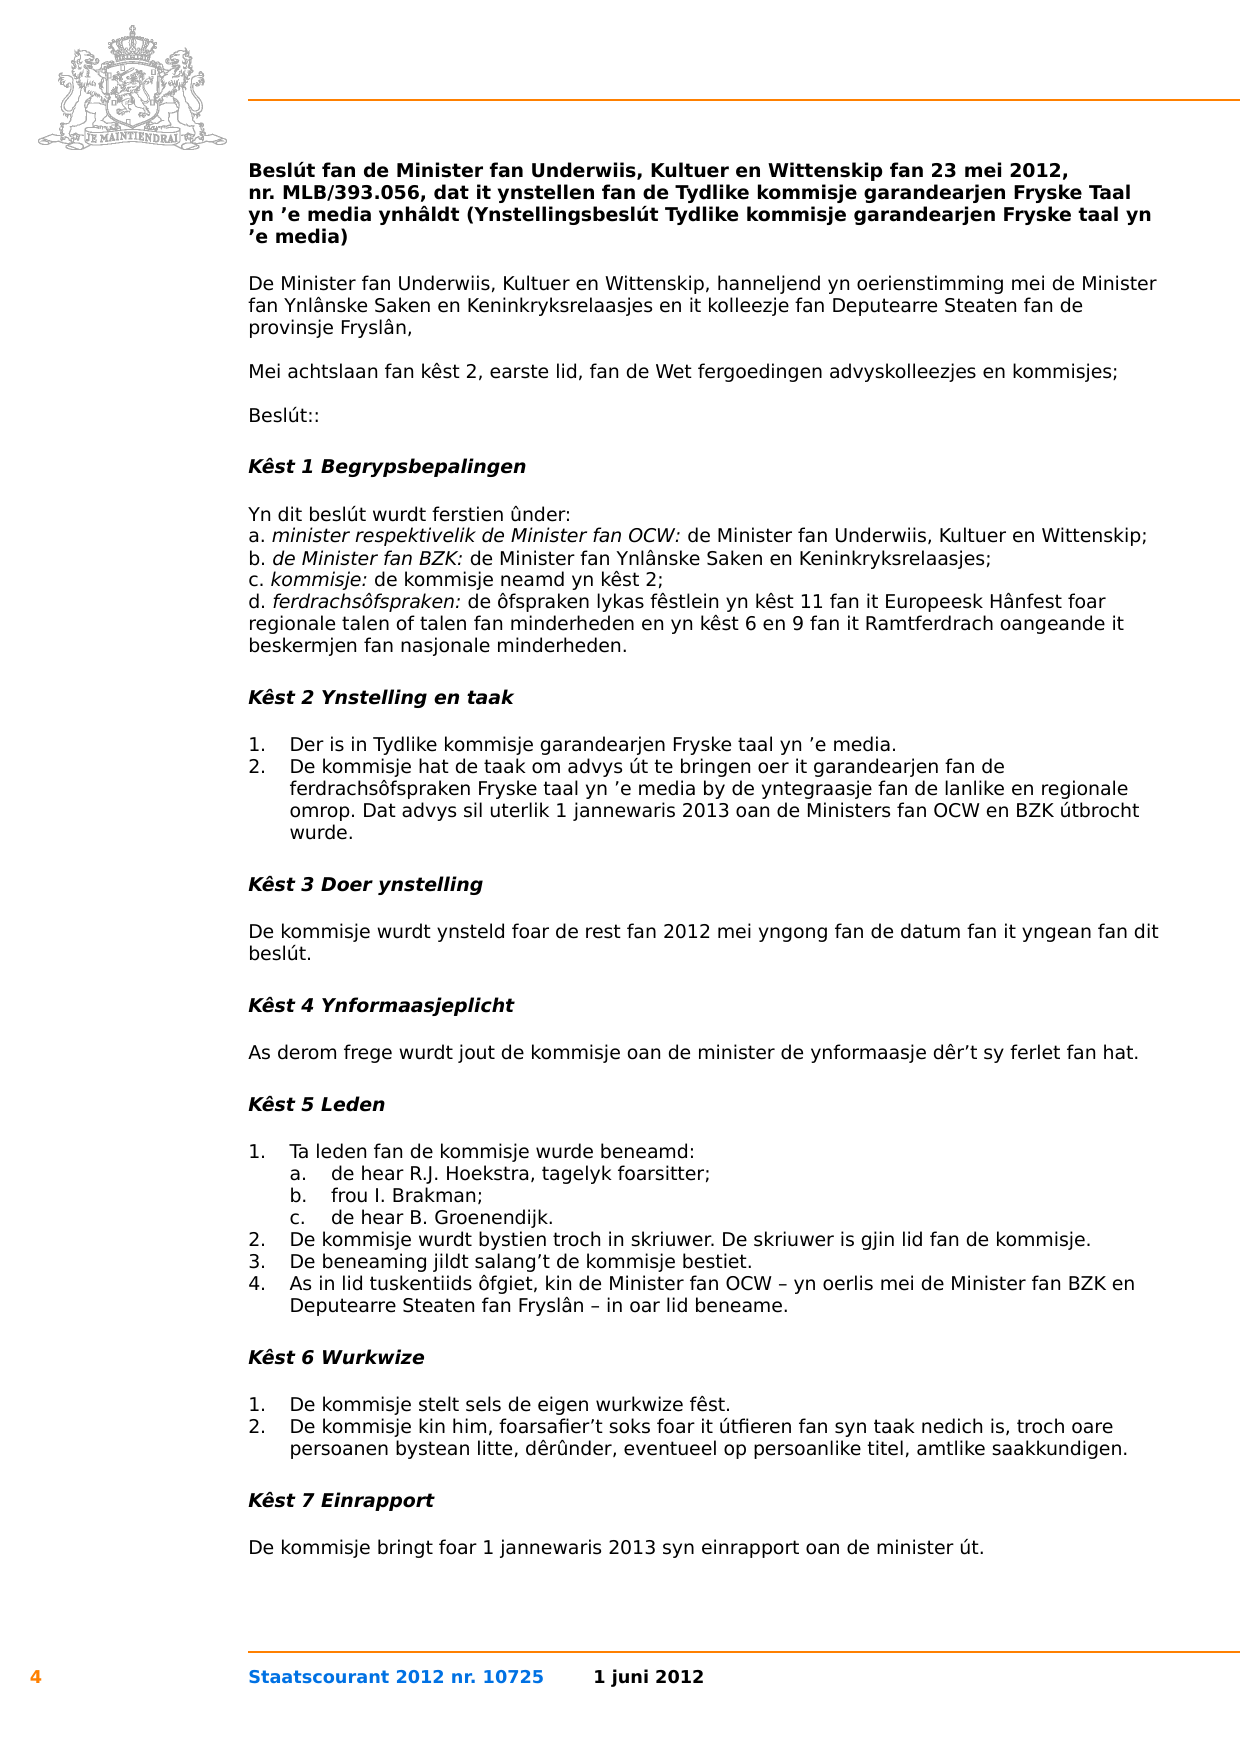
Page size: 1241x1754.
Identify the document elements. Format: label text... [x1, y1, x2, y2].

subtitle Kêst 7 Einrapport [248, 1490, 1163, 1512]
text c. de hear B. Groenendijk. [289, 1207, 1163, 1229]
text 4. As in lid tuskentiids ôfgiet, kin de Minister fan OCW – yn oerlis mei de Minister fan BZK en Deputearre Steaten fan Fryslân – in oar lid beneame. [248, 1273, 1163, 1317]
picture [38, 25, 227, 150]
text De Minister fan Underwiis, Kultuer en Wittenskip, hanneljend yn oerienstimming mei de Minister fan Ynlânske Saken en Keninkryksrelaasjes en it kolleezje fan Deputearre Steaten fan de provinsje Fryslân, [248, 273, 1163, 339]
text Beslút:: [248, 404, 1163, 426]
text 2. De kommisje hat de taak om advys út te bringen oer it garandearjen fan de ferdrachsôfspraken Fryske taal yn ’e media by de yntegraasje fan de lanlike en regionale omrop. Dat advys sil uterlik 1 jannewaris 2013 oan de Ministers fan OCW en BZK útbrocht wurde. [248, 756, 1163, 844]
subtitle Beslút fan de Minister fan Underwiis, Kultuer en Wittenskip fan 23 mei 2012, nr. MLB/393.056, dat it ynstellen fan de Tydlike kommisje garandearjen Fryske Taal yn ’e media ynhâldt (Ynstellingsbeslút Tydlike kommisje garandearjen Fryske taal yn ’e media) [248, 160, 1163, 248]
text c. kommisje: de kommisje neamd yn kêst 2; [248, 569, 1163, 591]
text d. ferdrachsôfspraken: de ôfspraken lykas fêstlein yn kêst 11 fan it Europeesk Hânfest foar regionale talen of talen fan minderheden en yn kêst 6 en 9 fan it Ramtferdrach oangeande it beskermjen fan nasjonale minderheden. [248, 591, 1163, 657]
text b. frou I. Brakman; [289, 1185, 1163, 1207]
subtitle Kêst 2 Ynstelling en taak [248, 687, 1163, 709]
subtitle Kêst 4 Ynformaasjeplicht [248, 995, 1163, 1017]
text Mei achtslaan fan kêst 2, earste lid, fan de Wet fergoedingen advyskolleezjes en kommisjes; [248, 361, 1163, 383]
text 1. De kommisje stelt sels de eigen wurkwize fêst. [248, 1394, 1163, 1416]
text b. de Minister fan BZK: de Minister fan Ynlânske Saken en Keninkryksrelaasjes; [248, 547, 1163, 569]
text As derom frege wurdt jout de kommisje oan de minister de ynformaasje dêr’t sy ferlet fan hat. [248, 1042, 1163, 1064]
subtitle Kêst 6 Wurkwize [248, 1347, 1163, 1369]
text a. minister respektivelik de Minister fan OCW: de Minister fan Underwiis, Kultuer en Wittenskip; [248, 525, 1163, 547]
text 1. Der is in Tydlike kommisje garandearjen Fryske taal yn ’e media. [248, 734, 1163, 756]
subtitle Kêst 5 Leden [248, 1094, 1163, 1116]
subtitle Kêst 3 Doer ynstelling [248, 874, 1163, 896]
text 2. De kommisje kin him, foarsafier’t soks foar it útfieren fan syn taak nedich is, troch oare persoanen bystean litte, dêrûnder, eventueel op persoanlike titel, amtlike saakkundigen. [248, 1416, 1163, 1460]
text De kommisje bringt foar 1 jannewaris 2013 syn einrapport oan de minister út. [248, 1537, 1163, 1559]
text 3. De beneaming jildt salang’t de kommisje bestiet. [248, 1251, 1163, 1273]
text 2. De kommisje wurdt bystien troch in skriuwer. De skriuwer is gjin lid fan de kommisje. [248, 1229, 1163, 1251]
text 1. Ta leden fan de kommisje wurde beneamd: [248, 1141, 1163, 1163]
subtitle Kêst 1 Begrypsbepalingen [248, 456, 1163, 478]
text De kommisje wurdt ynsteld foar de rest fan 2012 mei yngong fan de datum fan it yngean fan dit beslút. [248, 921, 1163, 965]
text Yn dit beslút wurdt ferstien ûnder: [248, 503, 1163, 525]
text a. de hear R.J. Hoekstra, tagelyk foarsitter; [289, 1163, 1163, 1185]
